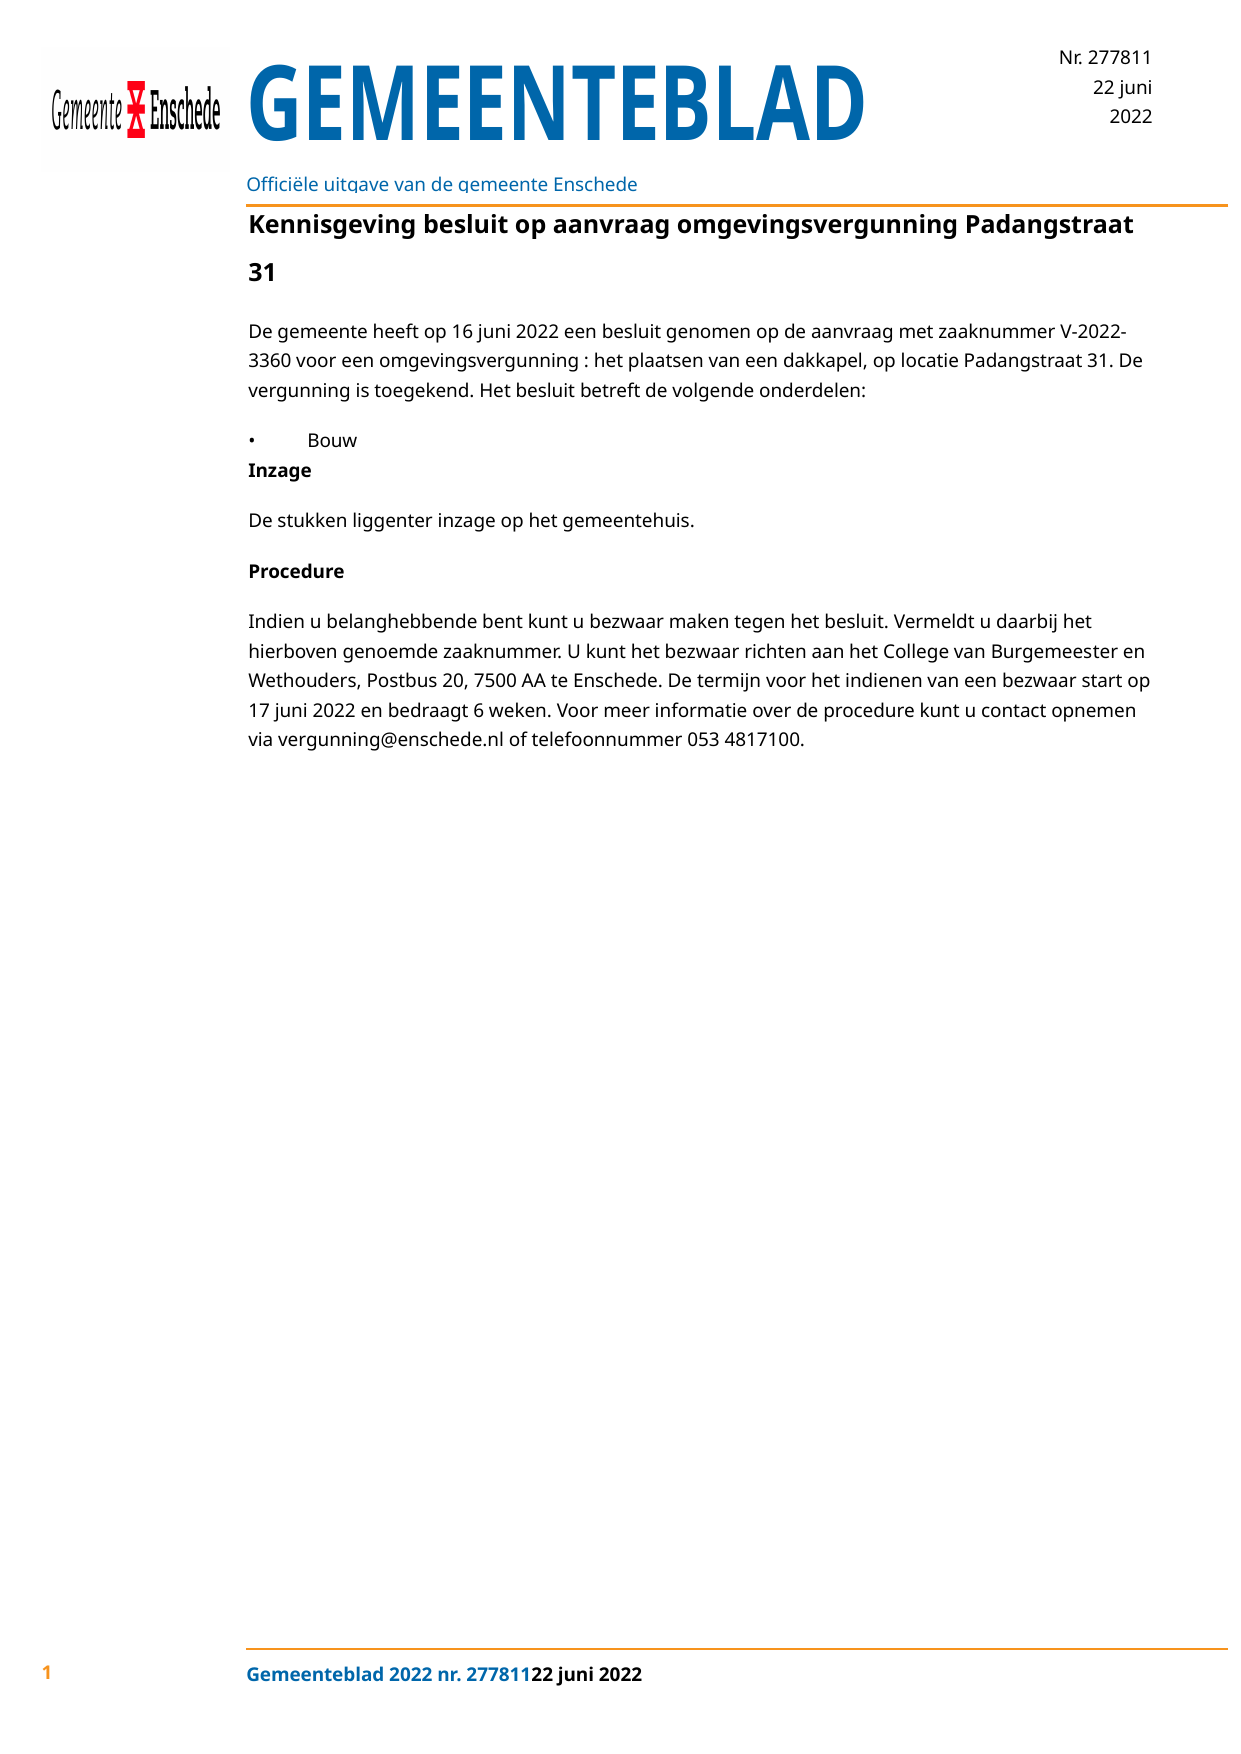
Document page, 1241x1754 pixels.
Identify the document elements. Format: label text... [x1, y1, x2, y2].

picture [41, 47, 231, 172]
text De gemeente heeft op 16 juni 2022 een besluit genomen op de aanvraag met zaaknummer V-2022-3360 voor een omgevingsvergunning : het plaatsen van een dakkapel, op locatie Padangstraat 31. De vergunning is toegekend. Het besluit betreft de volgende onderdelen: [248, 318, 1152, 403]
text Indien u belanghebbende bent kunt u bezwaar maken tegen het besluit. Vermeldt u daarbij het hierboven genoemde zaaknummer. U kunt het bezwaar richten aan het College van Burgemees­ter en Wethouders, Postbus 20, 7500 AA te Enschede. De termijn voor het indienen van een bezwaar start op 17 juni 2022 en bedraagt 6 weken. Voor meer informatie over de procedure kunt u contact opnemen via vergunning@enschede.nl of telefoonnummer 053 4817100. [248, 608, 1152, 752]
list Bouw [248, 427, 1152, 453]
text Kennisgeving besluit op aanvraag omgevingsvergunning Padangstraat 31 [248, 207, 1152, 288]
text De stukken liggenter inzage op het gemeentehuis. [248, 507, 1152, 533]
text Procedure [248, 558, 1152, 584]
text Inzage [248, 457, 1152, 483]
